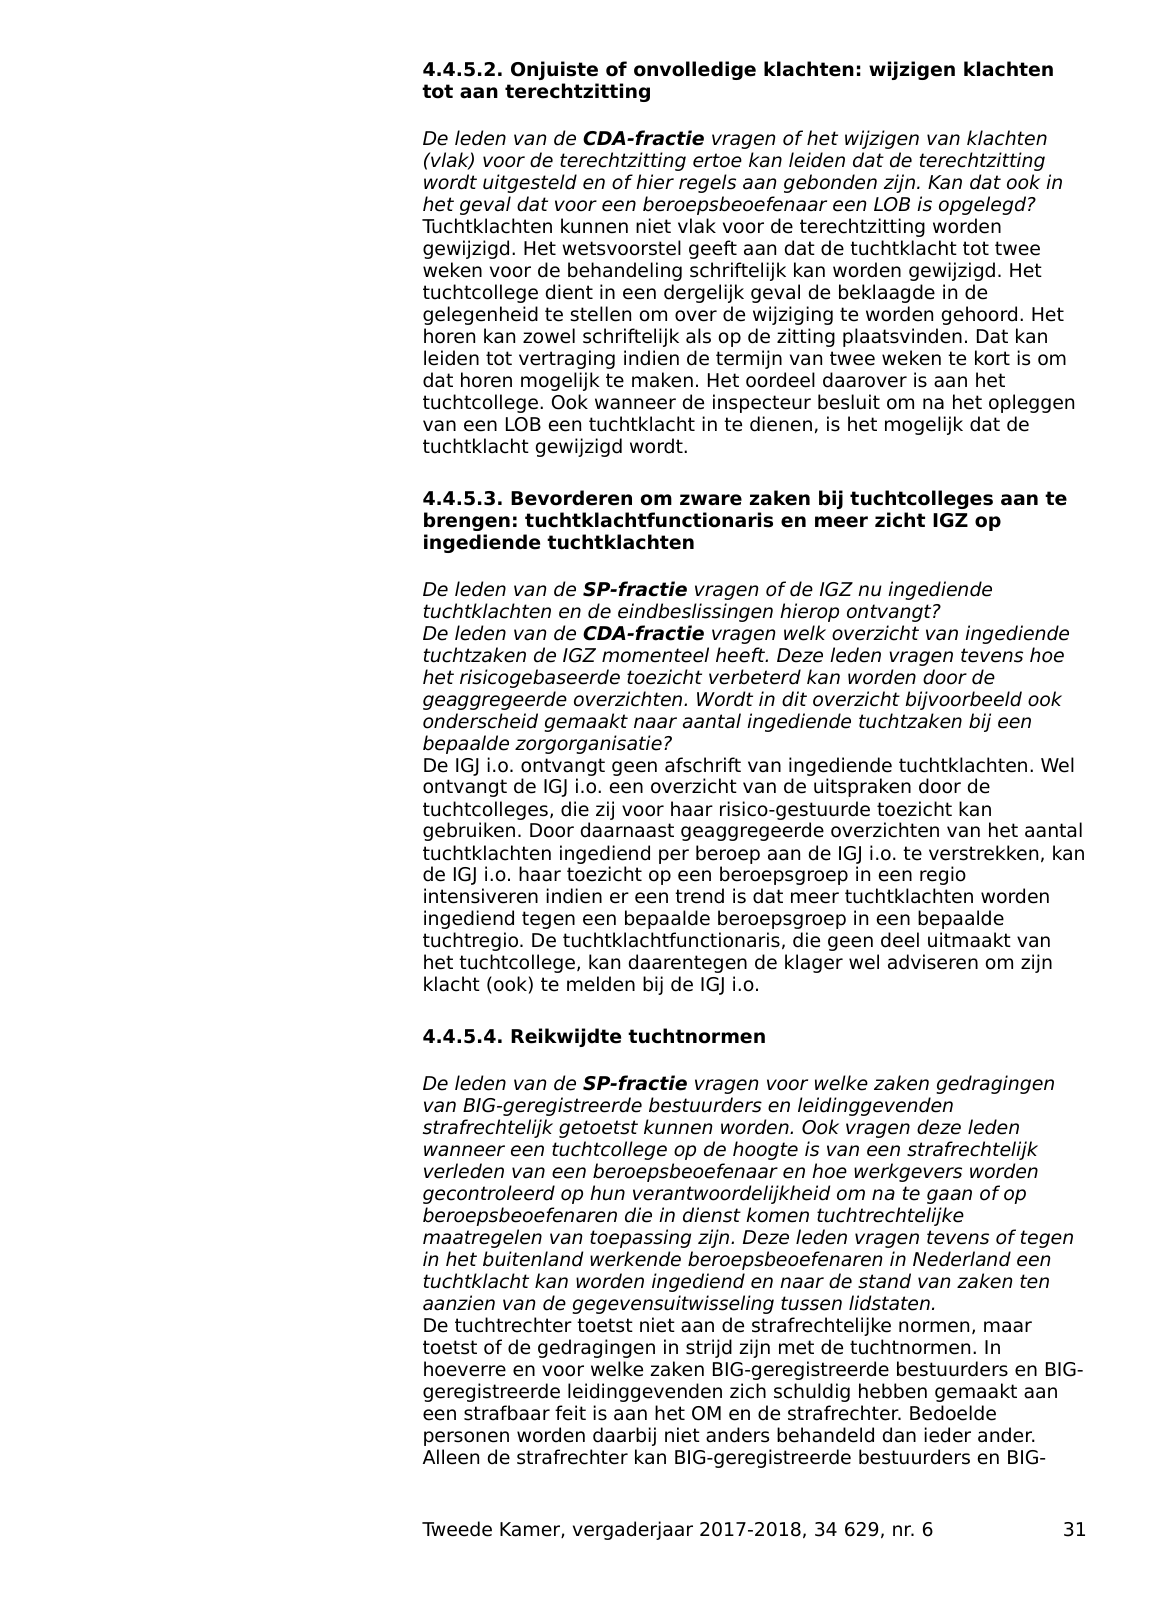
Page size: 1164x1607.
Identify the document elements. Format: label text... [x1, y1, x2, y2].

subtitle 4.4.5.4. Reikwijdte tuchtnormen [422, 1026, 1087, 1048]
subtitle 4.4.5.2. Onjuiste of onvolledige klachten: wijzigen klachten tot aan terechtzitting [422, 59, 1087, 103]
text De IGJ i.o. ontvangt geen afschrift van ingediende tuchtklachten. Wel ontvangt de IGJ i.o. een overzicht van de uitspraken door de tuchtcolleges, die zij voor haar risico-gestuurde toezicht kan gebruiken. Door daarnaast geaggregeerde overzichten van het aantal tuchtklachten ingediend per beroep aan de IGJ i.o. te verstrekken, kan de IGJ i.o. haar toezicht op een beroepsgroep in een regio intensiveren indien er een trend is dat meer tuchtklachten worden ingediend tegen een bepaalde beroepsgroep in een bepaalde tuchtregio. De tuchtklachtfunctionaris, die geen deel uitmaakt van het tuchtcollege, kan daarentegen de klager wel adviseren om zijn klacht (ook) te melden bij de IGJ i.o. [422, 754, 1087, 996]
text De leden van de SP-fractie vragen voor welke zaken gedragingen van BIG-geregistreerde bestuurders en leidinggevenden strafrechtelijk getoetst kunnen worden. Ook vragen deze leden wanneer een tuchtcollege op de hoogte is van een strafrechtelijk verleden van een beroepsbeoefenaar en hoe werkgevers worden gecontroleerd op hun verantwoordelijkheid om na te gaan of op beroepsbeoefenaren die in dienst komen tuchtrechtelijke maatregelen van toepassing zijn. Deze leden vragen tevens of tegen in het buitenland werkende beroepsbeoefenaren in Nederland een tuchtklacht kan worden ingediend en naar de stand van zaken ten aanzien van de gegevensuitwisseling tussen lidstaten. [422, 1073, 1087, 1315]
subtitle 4.4.5.3. Bevorderen om zware zaken bij tuchtcolleges aan te brengen: tuchtklachtfunctionaris en meer zicht IGZ op ingediende tuchtklachten [422, 488, 1087, 554]
text De leden van de CDA-fractie vragen of het wijzigen van klachten (vlak) voor de terechtzitting ertoe kan leiden dat de terechtzitting wordt uitgesteld en of hier regels aan gebonden zijn. Kan dat ook in het geval dat voor een beroepsbeoefenaar een LOB is opgelegd? [422, 128, 1087, 216]
text De tuchtrechter toetst niet aan de strafrechtelijke normen, maar toetst of de gedragingen in strijd zijn met de tuchtnormen. In hoeverre en voor welke zaken BIG-geregistreerde bestuurders en BIG-geregistreerde leidinggevenden zich schuldig hebben gemaakt aan een strafbaar feit is aan het OM en de strafrechter. Bedoelde personen worden daarbij niet anders behandeld dan ieder ander. Alleen de strafrechter kan BIG-geregistreerde bestuurders en BIG- [422, 1315, 1087, 1469]
text De leden van de SP-fractie vragen of de IGZ nu ingediende tuchtklachten en de eindbeslissingen hierop ontvangt? [422, 579, 1087, 623]
text De leden van de CDA-fractie vragen welk overzicht van ingediende tuchtzaken de IGZ momenteel heeft. Deze leden vragen tevens hoe het risicogebaseerde toezicht verbeterd kan worden door de geaggregeerde overzichten. Wordt in dit overzicht bijvoorbeeld ook onderscheid gemaakt naar aantal ingediende tuchtzaken bij een bepaalde zorgorganisatie? [422, 623, 1087, 754]
text Tuchtklachten kunnen niet vlak voor de terechtzitting worden gewijzigd. Het wetsvoorstel geeft aan dat de tuchtklacht tot twee weken voor de behandeling schriftelijk kan worden gewijzigd. Het tuchtcollege dient in een dergelijk geval de beklaagde in de gelegenheid te stellen om over de wijziging te worden gehoord. Het horen kan zowel schriftelijk als op de zitting plaatsvinden. Dat kan leiden tot vertraging indien de termijn van twee weken te kort is om dat horen mogelijk te maken. Het oordeel daarover is aan het tuchtcollege. Ook wanneer de inspecteur besluit om na het opleggen van een LOB een tuchtklacht in te dienen, is het mogelijk dat de tuchtklacht gewijzigd wordt. [422, 216, 1087, 458]
